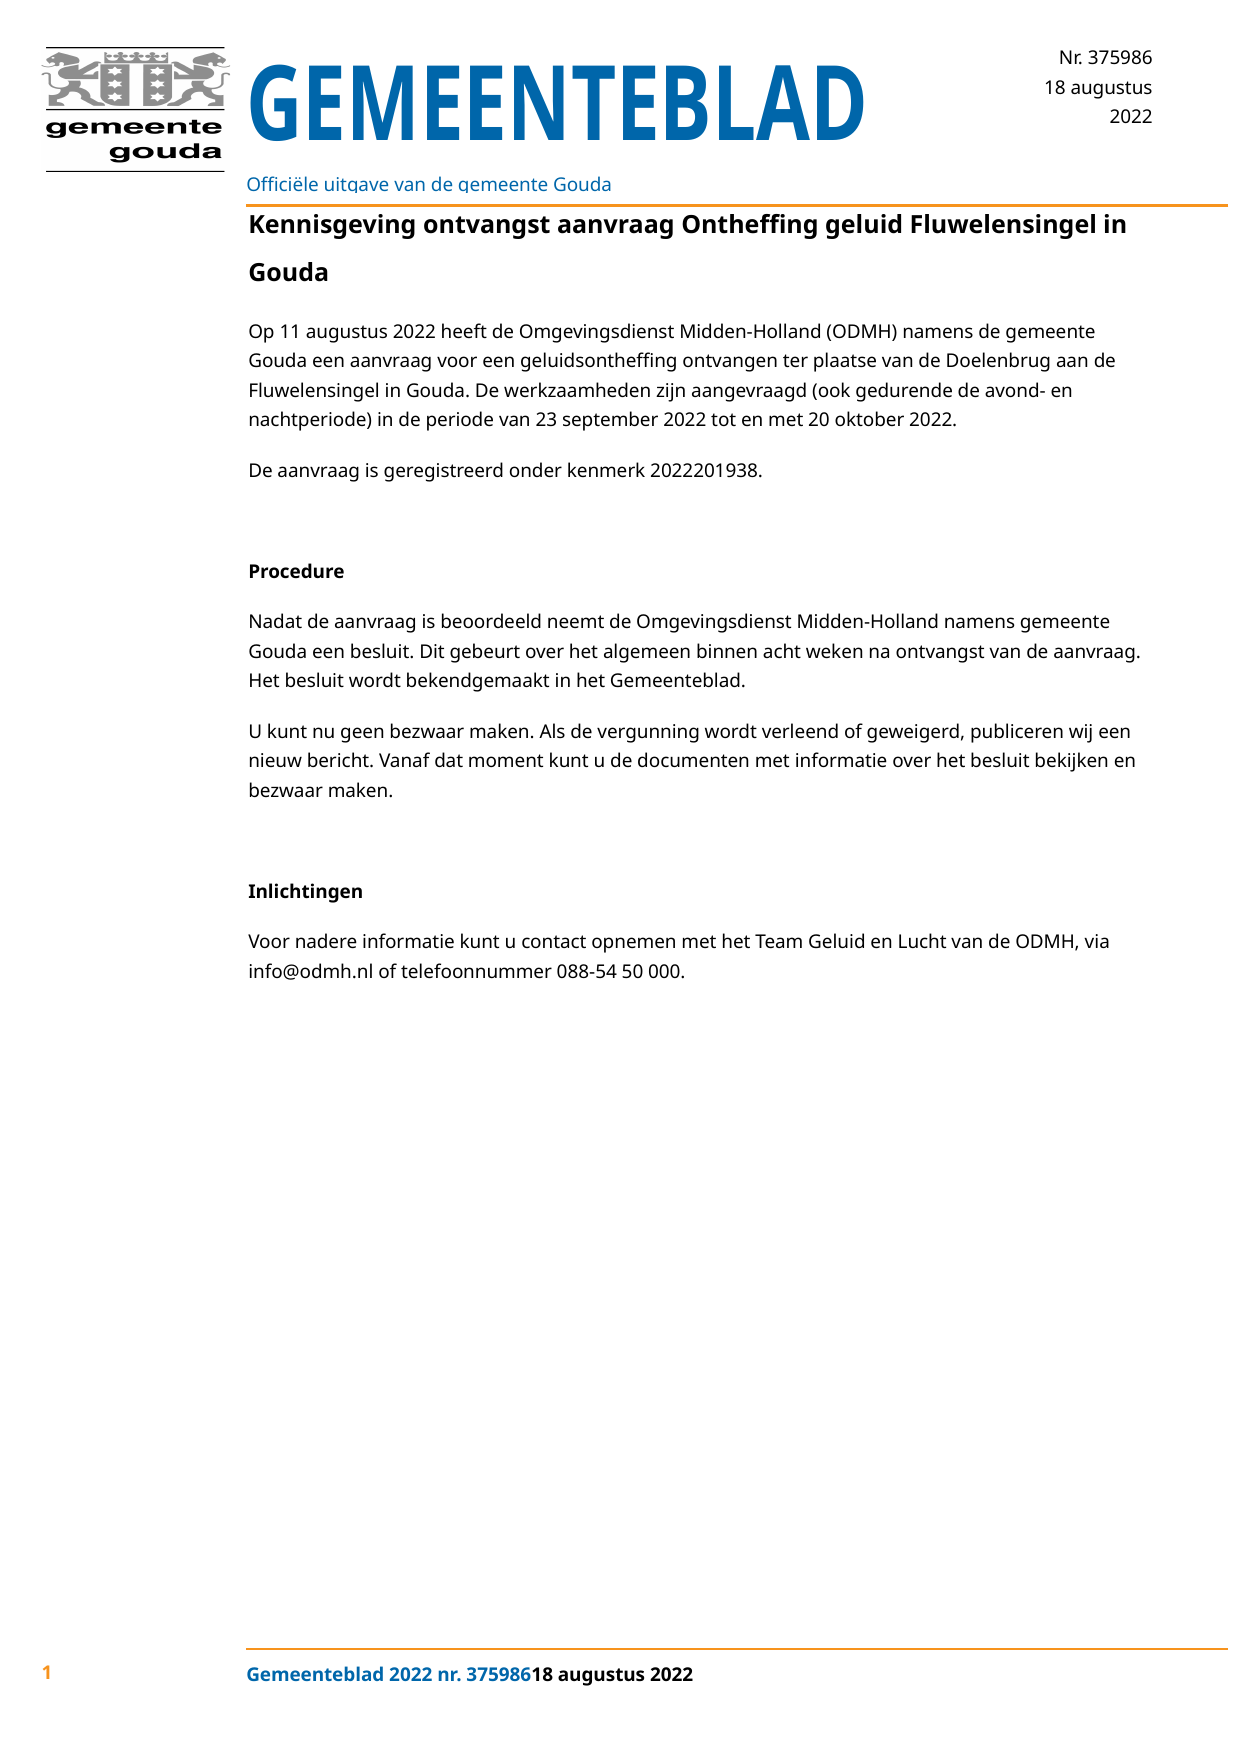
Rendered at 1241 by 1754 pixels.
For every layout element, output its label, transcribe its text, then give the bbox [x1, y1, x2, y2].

text Procedure [248, 558, 1152, 584]
text Voor nadere informatie kunt u contact opnemen met het Team Geluid en Lucht van de ODMH, via info@odmh.nl of telefoonnummer 088-54 50 000. [248, 928, 1152, 984]
text Kennisgeving ontvangst aanvraag Ontheffing geluid Fluwelensingel in Gouda [248, 207, 1152, 288]
picture [41, 47, 231, 172]
text U kunt nu geen bezwaar maken. Als de vergunning wordt verleend of geweigerd, publiceren wij een nieuw bericht. Vanaf dat moment kunt u de documenten met informatie over het besluit bekijken en bezwaar maken. [248, 718, 1152, 803]
text De aanvraag is geregistreerd onder kenmerk 2022201938. [248, 457, 1152, 483]
text Op 11 augustus 2022 heeft de Omgevingsdienst Midden-Holland (ODMH) namens de gemeente Gouda een aanvraag voor een geluidsontheffing ontvangen ter plaatse van de Doelenbrug aan de Fluwelensingel in Gouda. De werkzaamheden zijn aangevraagd (ook gedurende de avond- en nachtperiode) in de periode van 23 september 2022 tot en met 20 oktober 2022. [248, 318, 1152, 432]
text Nadat de aanvraag is beoordeeld neemt de Omgevingsdienst Midden-Holland namens gemeente Gouda een besluit. Dit gebeurt over het algemeen binnen acht weken na ontvangst van de aanvraag. Het besluit wordt bekendgemaakt in het Gemeenteblad. [248, 608, 1152, 693]
text Inlichtingen [248, 878, 1152, 904]
